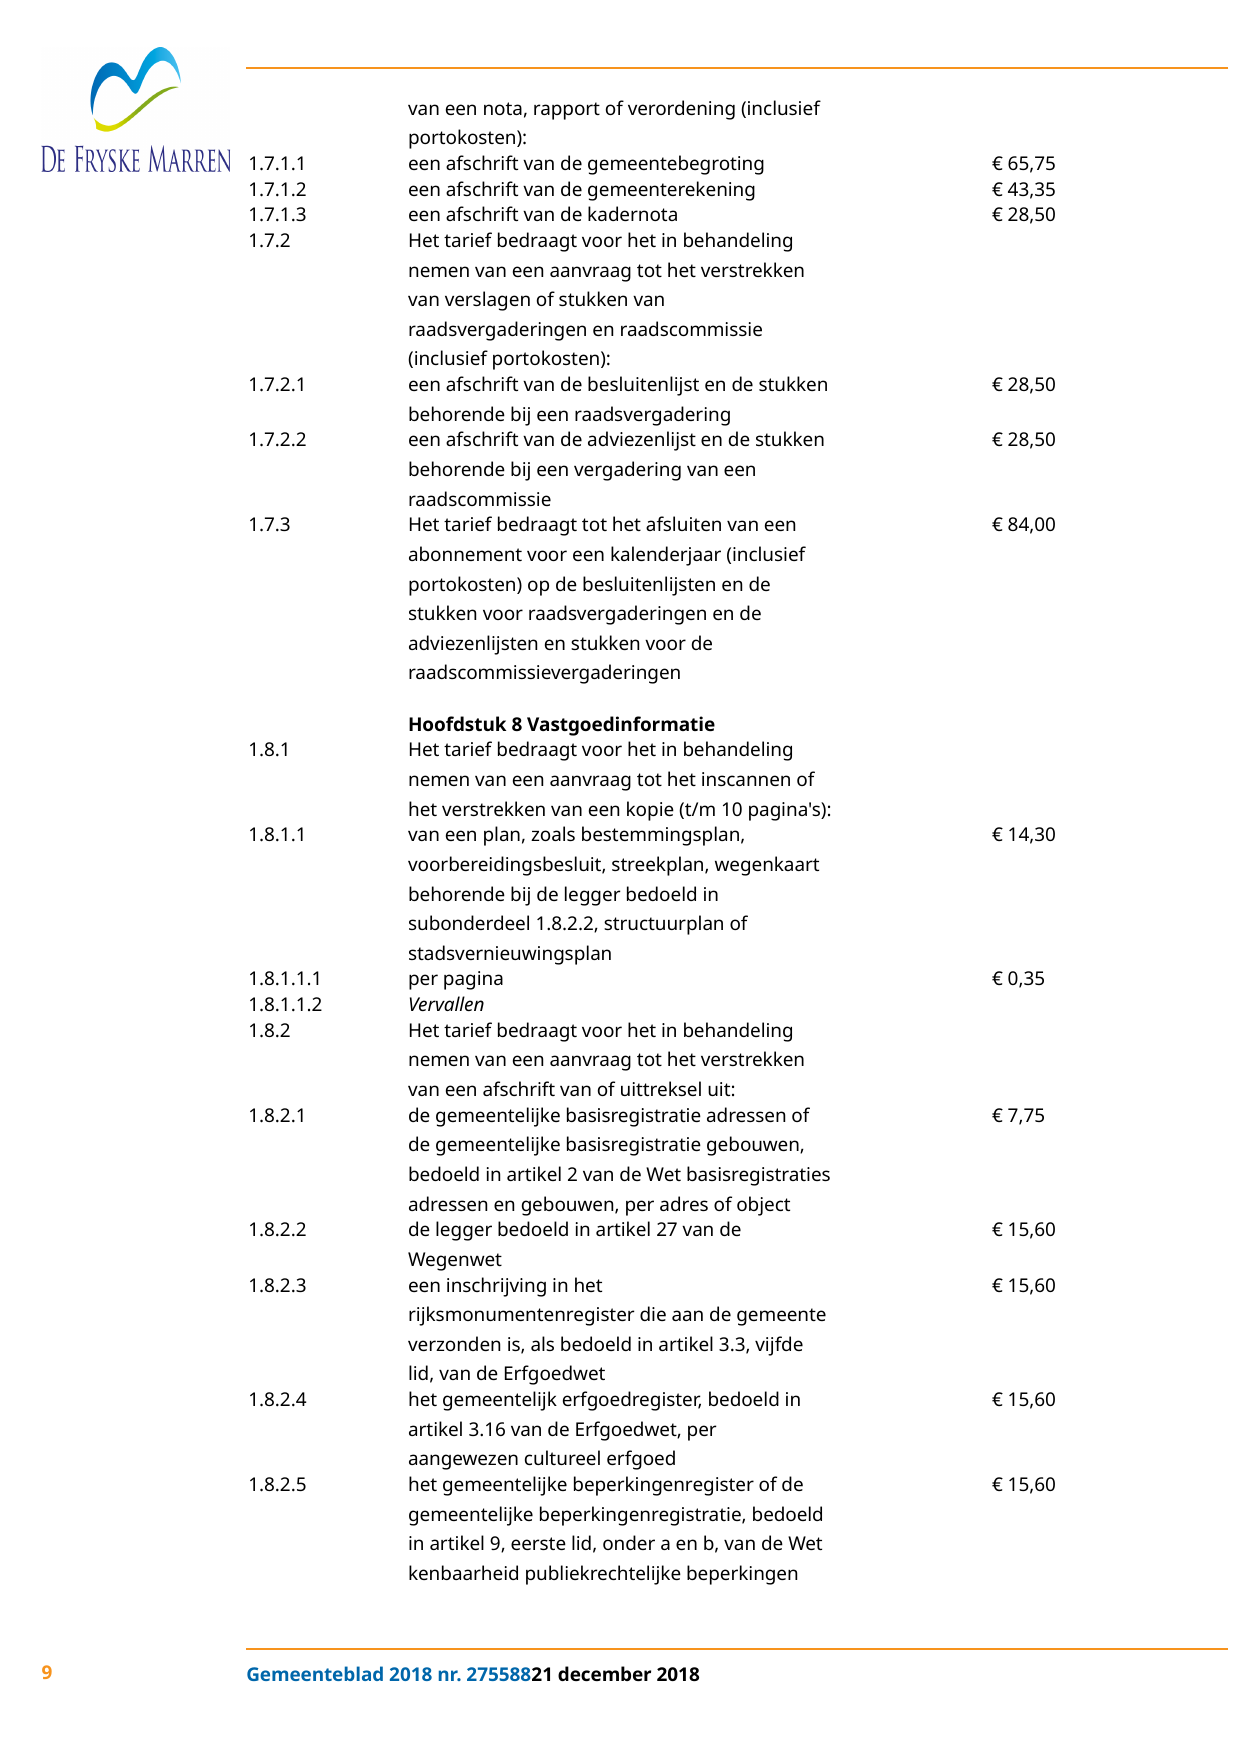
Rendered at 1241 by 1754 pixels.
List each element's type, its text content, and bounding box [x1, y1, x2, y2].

table_cell 1.7.1.2 [248, 176, 408, 202]
table_cell [832, 711, 992, 737]
table_cell [992, 95, 1152, 150]
table_cell € 15,60 [992, 1216, 1152, 1272]
table_cell 1.8.1.1 [248, 822, 408, 966]
table_cell [832, 371, 992, 427]
table_cell 1.8.2.2 [248, 1216, 408, 1272]
table_cell van een nota, rapport of verordening (inclusief portokosten): [408, 95, 832, 150]
table_cell 1.8.2.1 [248, 1102, 408, 1216]
table_cell [992, 227, 1152, 371]
table_cell een inschrijving in het rijksmonumentenregister die aan de gemeente verzonden is, als bedoeld in artikel 3.3, vijfde lid, van de Erfgoedwet [408, 1272, 832, 1386]
table_cell € 15,60 [992, 1471, 1152, 1586]
table_cell de legger bedoeld in artikel 27 van de Wegenwet [408, 1216, 832, 1272]
table_cell een afschrift van de gemeentebegroting [408, 150, 832, 176]
table_cell 1.8.2.3 [248, 1272, 408, 1386]
table_cell Het tarief bedraagt tot het afsluiten van een abonnement voor een kalenderjaar (inclusief portokosten) op de besluitenlijsten en de stukken voor raadsvergaderingen en de adviezenlijsten en stukken voor de raadscommissievergaderingen [408, 512, 832, 685]
table_cell een afschrift van de kadernota [408, 202, 832, 227]
table_cell 1.7.1.3 [248, 202, 408, 227]
table_cell [832, 150, 992, 176]
table_cell de gemeentelijke basisregistratie adressen of de gemeentelijke basisregistratie gebouwen, bedoeld in artikel 2 van de Wet basisregistraties adressen en gebouwen, per adres of object [408, 1102, 832, 1216]
table_cell 1.8.1 [248, 737, 408, 822]
table_cell een afschrift van de adviezenlijst en de stukken behorende bij een vergadering van een raadscommissie [408, 427, 832, 512]
table_cell het gemeentelijk erfgoedregister, bedoeld in artikel 3.16 van de Erfgoedwet, per aangewezen cultureel erfgoed [408, 1386, 832, 1471]
table_cell [832, 737, 992, 822]
table_cell € 28,50 [992, 202, 1152, 227]
table_cell € 84,00 [992, 512, 1152, 685]
table_cell € 65,75 [992, 150, 1152, 176]
table_cell [992, 737, 1152, 822]
table_cell 1.7.1.1 [248, 150, 408, 176]
table_cell 1.8.2 [248, 1017, 408, 1102]
table_cell Het tarief bedraagt voor het in behandeling nemen van een aanvraag tot het inscannen of het verstrekken van een kopie (t/m 10 pagina's): [408, 737, 832, 822]
table_cell [832, 202, 992, 227]
table_cell € 15,60 [992, 1272, 1152, 1386]
table_cell 1.8.1.1.2 [248, 991, 408, 1017]
table_cell [832, 176, 992, 202]
table_cell per pagina [408, 966, 832, 991]
table_cell [992, 991, 1152, 1017]
table_cell € 15,60 [992, 1386, 1152, 1471]
table_cell het gemeentelijke beperkingenregister of de gemeentelijke beperkingenregistratie, bedoeld in artikel 9, eerste lid, onder a en b, van de Wet kenbaarheid publiekrechtelijke beperkingen [408, 1471, 832, 1586]
table_cell Vervallen [408, 991, 832, 1017]
table_cell 1.7.2.2 [248, 427, 408, 512]
table_cell [832, 1386, 992, 1471]
table_cell [832, 427, 992, 512]
table_cell € 28,50 [992, 371, 1152, 427]
table_cell 1.8.2.4 [248, 1386, 408, 1471]
table_cell [992, 1017, 1152, 1102]
table_cell 1.7.2 [248, 227, 408, 371]
table_cell 1.8.2.5 [248, 1471, 408, 1586]
table_cell Het tarief bedraagt voor het in behandeling nemen van een aanvraag tot het verstrekken van verslagen of stukken van raadsvergaderingen en raadscommissie (inclusief portokosten): [408, 227, 832, 371]
table_cell [832, 822, 992, 966]
table_cell een afschrift van de gemeenterekening [408, 176, 832, 202]
table_cell [992, 711, 1152, 737]
table_cell [832, 512, 992, 685]
table_cell 1.8.1.1.1 [248, 966, 408, 991]
table_cell € 0,35 [992, 966, 1152, 991]
table_cell 1.7.2.1 [248, 371, 408, 427]
table_cell € 28,50 [992, 427, 1152, 512]
table_cell een afschrift van de besluitenlijst en de stukken behorende bij een raadsvergadering [408, 371, 832, 427]
table_cell Het tarief bedraagt voor het in behandeling nemen van een aanvraag tot het verstrekken van een afschrift van of uittreksel uit: [408, 1017, 832, 1102]
table_cell [408, 685, 832, 711]
table_cell € 7,75 [992, 1102, 1152, 1216]
table_cell 1.7.3 [248, 512, 408, 685]
table_cell [832, 685, 992, 711]
table_cell [832, 95, 992, 150]
table_cell [248, 685, 408, 711]
table_cell [832, 1102, 992, 1216]
table_cell Hoofdstuk 8 Vastgoedinformatie [408, 711, 832, 737]
table_cell [832, 966, 992, 991]
picture [41, 47, 231, 172]
table_cell [832, 227, 992, 371]
table_cell € 43,35 [992, 176, 1152, 202]
table_cell [832, 1272, 992, 1386]
table_cell [248, 711, 408, 737]
table_cell [992, 685, 1152, 711]
table_cell [832, 1216, 992, 1272]
table_cell [832, 1017, 992, 1102]
table_cell [248, 95, 408, 150]
table_cell [832, 1471, 992, 1586]
table_cell € 14,30 [992, 822, 1152, 966]
table_cell [832, 991, 992, 1017]
table_cell van een plan, zoals bestemmingsplan, voorbereidingsbesluit, streekplan, wegenkaart behorende bij de legger bedoeld in subonderdeel 1.8.2.2, structuurplan of stadsvernieuwingsplan [408, 822, 832, 966]
